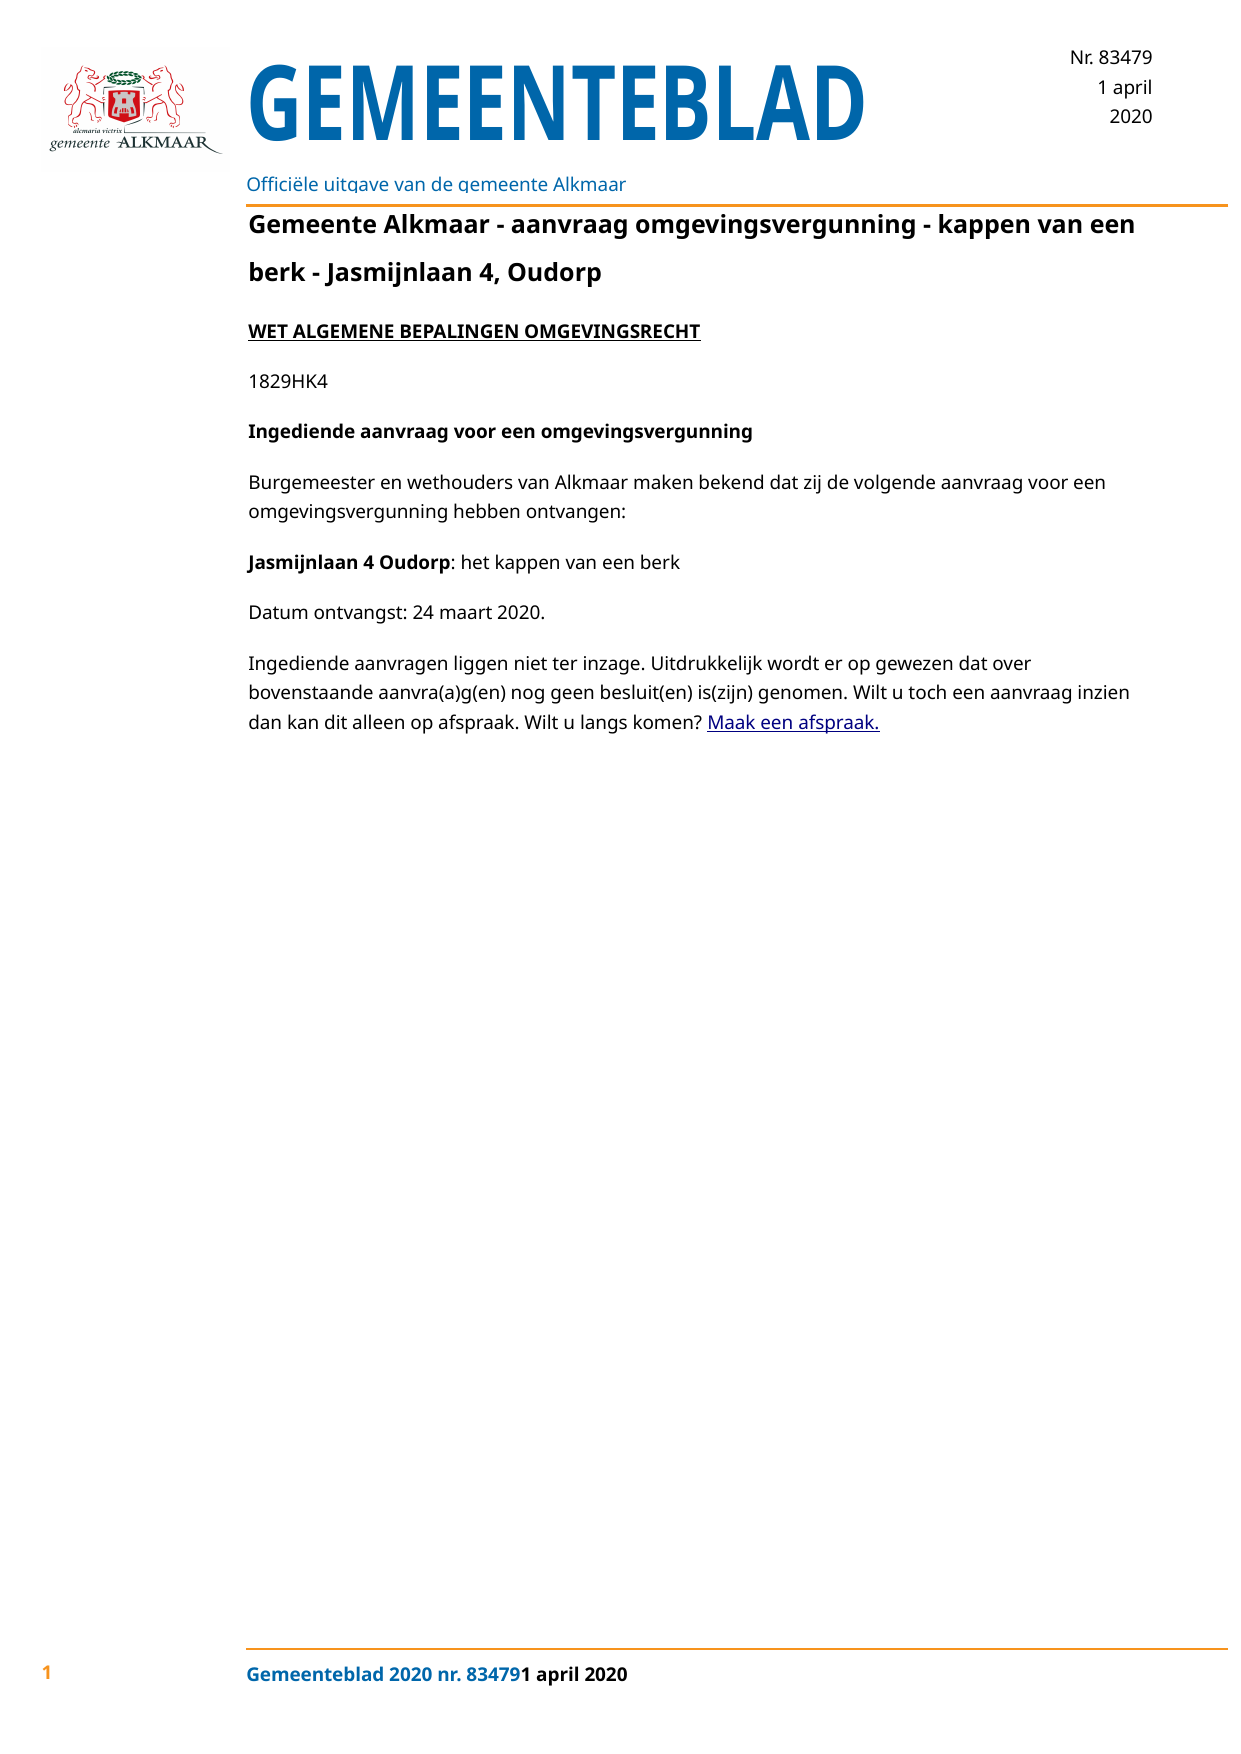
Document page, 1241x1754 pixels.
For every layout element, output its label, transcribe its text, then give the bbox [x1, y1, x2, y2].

text Ingediende aanvragen liggen niet ter inzage. Uitdrukkelijk wordt er op gewezen dat over bovenstaande aanvra(a)g(en) nog geen besluit(en) is(zijn) genomen. Wilt u toch een aanvraag inzien dan kan dit alleen op afspraak. Wilt u langs komen? Maak een afspraak. [248, 650, 1152, 735]
text 1829HK4 [248, 368, 1152, 394]
text Jasmijnlaan 4 Oudorp: het kappen van een berk [248, 549, 1152, 575]
picture [41, 47, 231, 172]
text Datum ontvangst: 24 maart 2020. [248, 599, 1152, 625]
text Ingediende aanvraag voor een omgevingsvergunning [248, 419, 1152, 444]
text Gemeente Alkmaar - aanvraag omgevingsvergunning - kappen van een berk - Jasmijnlaan 4, Oudorp [248, 207, 1152, 288]
text Burgemeester en wethouders van Alkmaar maken bekend dat zij de volgende aanvraag voor een omgevingsvergunning hebben ontvangen: [248, 469, 1152, 524]
text WET ALGEMENE BEPALINGEN OMGEVINGSRECHT [248, 318, 1152, 344]
